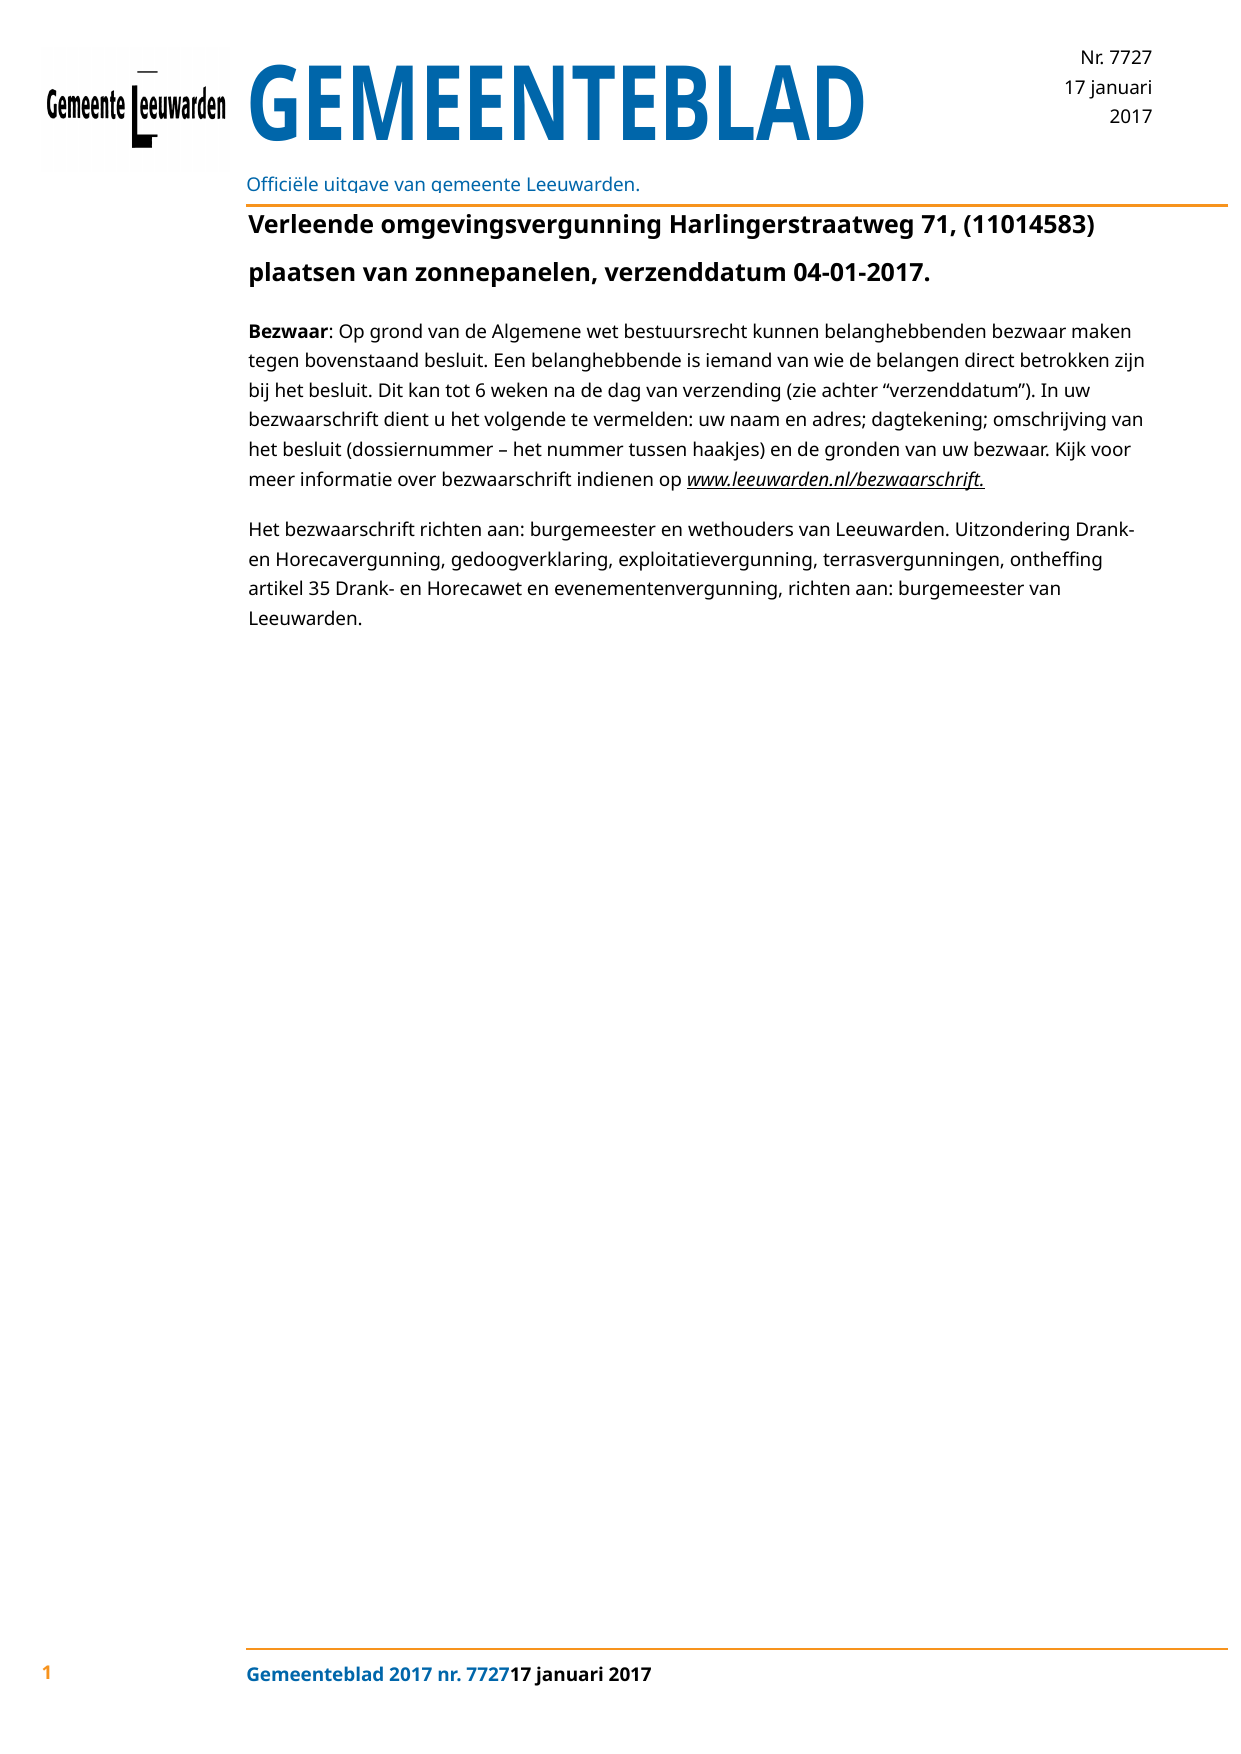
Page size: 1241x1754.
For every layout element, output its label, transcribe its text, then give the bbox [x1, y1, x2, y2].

text Verleende omgevingsvergunning Harlingerstraatweg 71, (11014583) plaatsen van zonnepanelen, verzenddatum 04-01-2017. [248, 207, 1152, 288]
text Het bezwaarschrift richten aan: burgemeester en wethouders van Leeuwarden. Uitzondering Drank- en Horecavergunning, gedoogverklaring, exploitatievergunning, terrasvergunningen, ontheffing artikel 35 Drank- en Horecawet en evenementenvergunning, richten aan: burgemeester van Leeuwarden. [248, 516, 1152, 631]
picture [41, 47, 231, 172]
text Bezwaar: Op grond van de Algemene wet bestuursrecht kunnen belanghebbenden bezwaar maken tegen bovenstaand besluit. Een belanghebbende is iemand van wie de belangen direct betrokken zijn bij het besluit. Dit kan tot 6 weken na de dag van verzending (zie achter “verzenddatum”). In uw bezwaarschrift dient u het volgende te vermelden: uw naam en adres; dagtekening; omschrijving van het besluit (dossiernummer – het nummer tussen haakjes) en de gronden van uw bezwaar. Kijk voor meer informatie over bezwaarschrift indienen op www.leeuwarden.nl/bezwaarschrift. [248, 318, 1152, 492]
